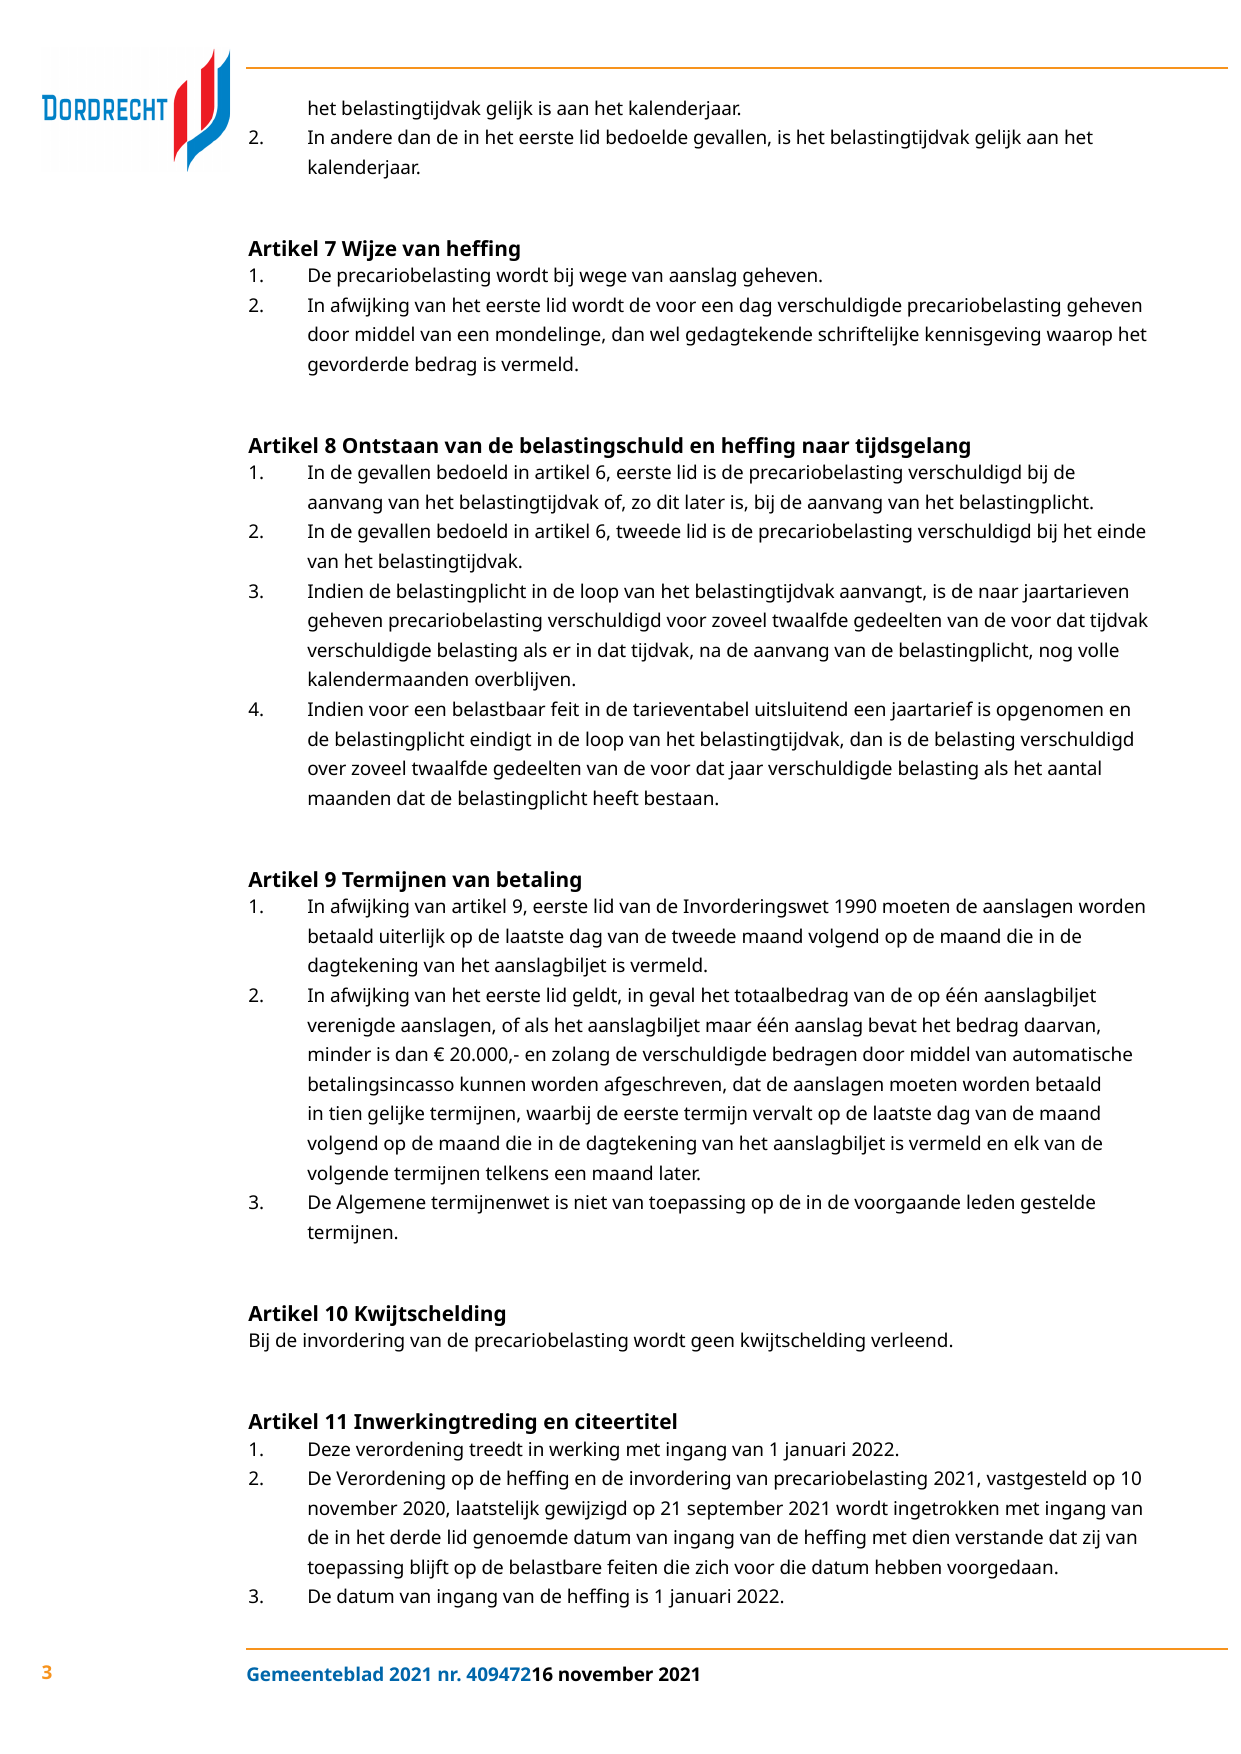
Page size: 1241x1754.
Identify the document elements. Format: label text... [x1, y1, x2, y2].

list Indien voor een belastbaar feit in de tarieventabel uitsluitend een jaartarief is opgenomen en de belastingplicht eindigt in de loop van het belastingtijdvak, dan is de belasting verschuldigd over zoveel twaalfde gedeelten van de voor dat jaar verschuldigde belasting als het aantal maanden dat de belastingplicht heeft bestaan. [248, 696, 1152, 811]
text Artikel 7 Wijze van heffing [248, 234, 1152, 262]
text Bij de invordering van de precariobelasting wordt geen kwijtschelding verleend. [248, 1327, 1152, 1353]
list In afwijking van het eerste lid geldt, in geval het totaalbedrag van de op één aanslagbiljet verenigde aanslagen, of als het aanslagbiljet maar één aanslag bevat het bedrag daarvan, minder is dan € 20.000,- en zolang de verschuldigde bedragen door middel van automatische betalingsincasso kunnen worden afgeschreven, dat de aanslagen moeten worden betaald in tien gelijke termijnen, waarbij de eerste termijn vervalt op de laatste dag van de maand volgend op de maand die in de dagtekening van het aanslagbiljet is vermeld en elk van de volgende termijnen telkens een maand later. [248, 982, 1152, 1185]
text Artikel 10 Kwijtschelding [248, 1299, 1152, 1327]
list De datum van ingang van de heffing is 1 januari 2022. [248, 1584, 1152, 1609]
picture [41, 47, 231, 172]
text Artikel 9 Termijnen van betaling [248, 865, 1152, 893]
list Deze verordening treedt in werking met ingang van 1 januari 2022. [248, 1436, 1152, 1461]
list In de gevallen bedoeld in artikel 6, tweede lid is de precariobelasting verschuldigd bij het einde van het belastingtijdvak. [248, 519, 1152, 574]
list het belastingtijdvak gelijk is aan het kalenderjaar. [248, 95, 1152, 121]
list In afwijking van het eerste lid wordt de voor een dag verschuldigde precariobelasting geheven door middel van een mondelinge, dan wel gedagtekende schriftelijke kennisgeving waarop het gevorderde bedrag is vermeld. [248, 292, 1152, 377]
list Indien de belastingplicht in de loop van het belastingtijdvak aanvangt, is de naar jaartarieven geheven precariobelasting verschuldigd voor zoveel twaalfde gedeelten van de voor dat tijdvak verschuldigde belasting als er in dat tijdvak, na de aanvang van de belastingplicht, nog volle kalendermaanden overblijven. [248, 578, 1152, 692]
list In andere dan de in het eerste lid bedoelde gevallen, is het belastingtijdvak gelijk aan het kalenderjaar. [248, 124, 1152, 180]
text Artikel 11 Inwerkingtreding en citeertitel [248, 1407, 1152, 1436]
list De precariobelasting wordt bij wege van aanslag geheven. [248, 262, 1152, 288]
text Artikel 8 Ontstaan van de belastingschuld en heffing naar tijdsgelang [248, 431, 1152, 459]
list De Algemene termijnenwet is niet van toepassing op de in de voorgaande leden gestelde termijnen. [248, 1189, 1152, 1244]
list In afwijking van artikel 9, eerste lid van de Invorderingswet 1990 moeten de aanslagen worden betaald uiterlijk op de laatste dag van de tweede maand volgend op de maand die in de dagtekening van het aanslagbiljet is vermeld. [248, 893, 1152, 978]
list De Verordening op de heffing en de invordering van precariobelasting 2021, vastgesteld op 10 november 2020, laatstelijk gewijzigd op 21 september 2021 wordt ingetrokken met ingang van de in het derde lid genoemde datum van ingang van de heffing met dien verstande dat zij van toepassing blijft op de belastbare feiten die zich voor die datum hebben voorgedaan. [248, 1465, 1152, 1580]
list In de gevallen bedoeld in artikel 6, eerste lid is de precariobelasting verschuldigd bij de aanvang van het belastingtijdvak of, zo dit later is, bij de aanvang van het belastingplicht. [248, 459, 1152, 515]
